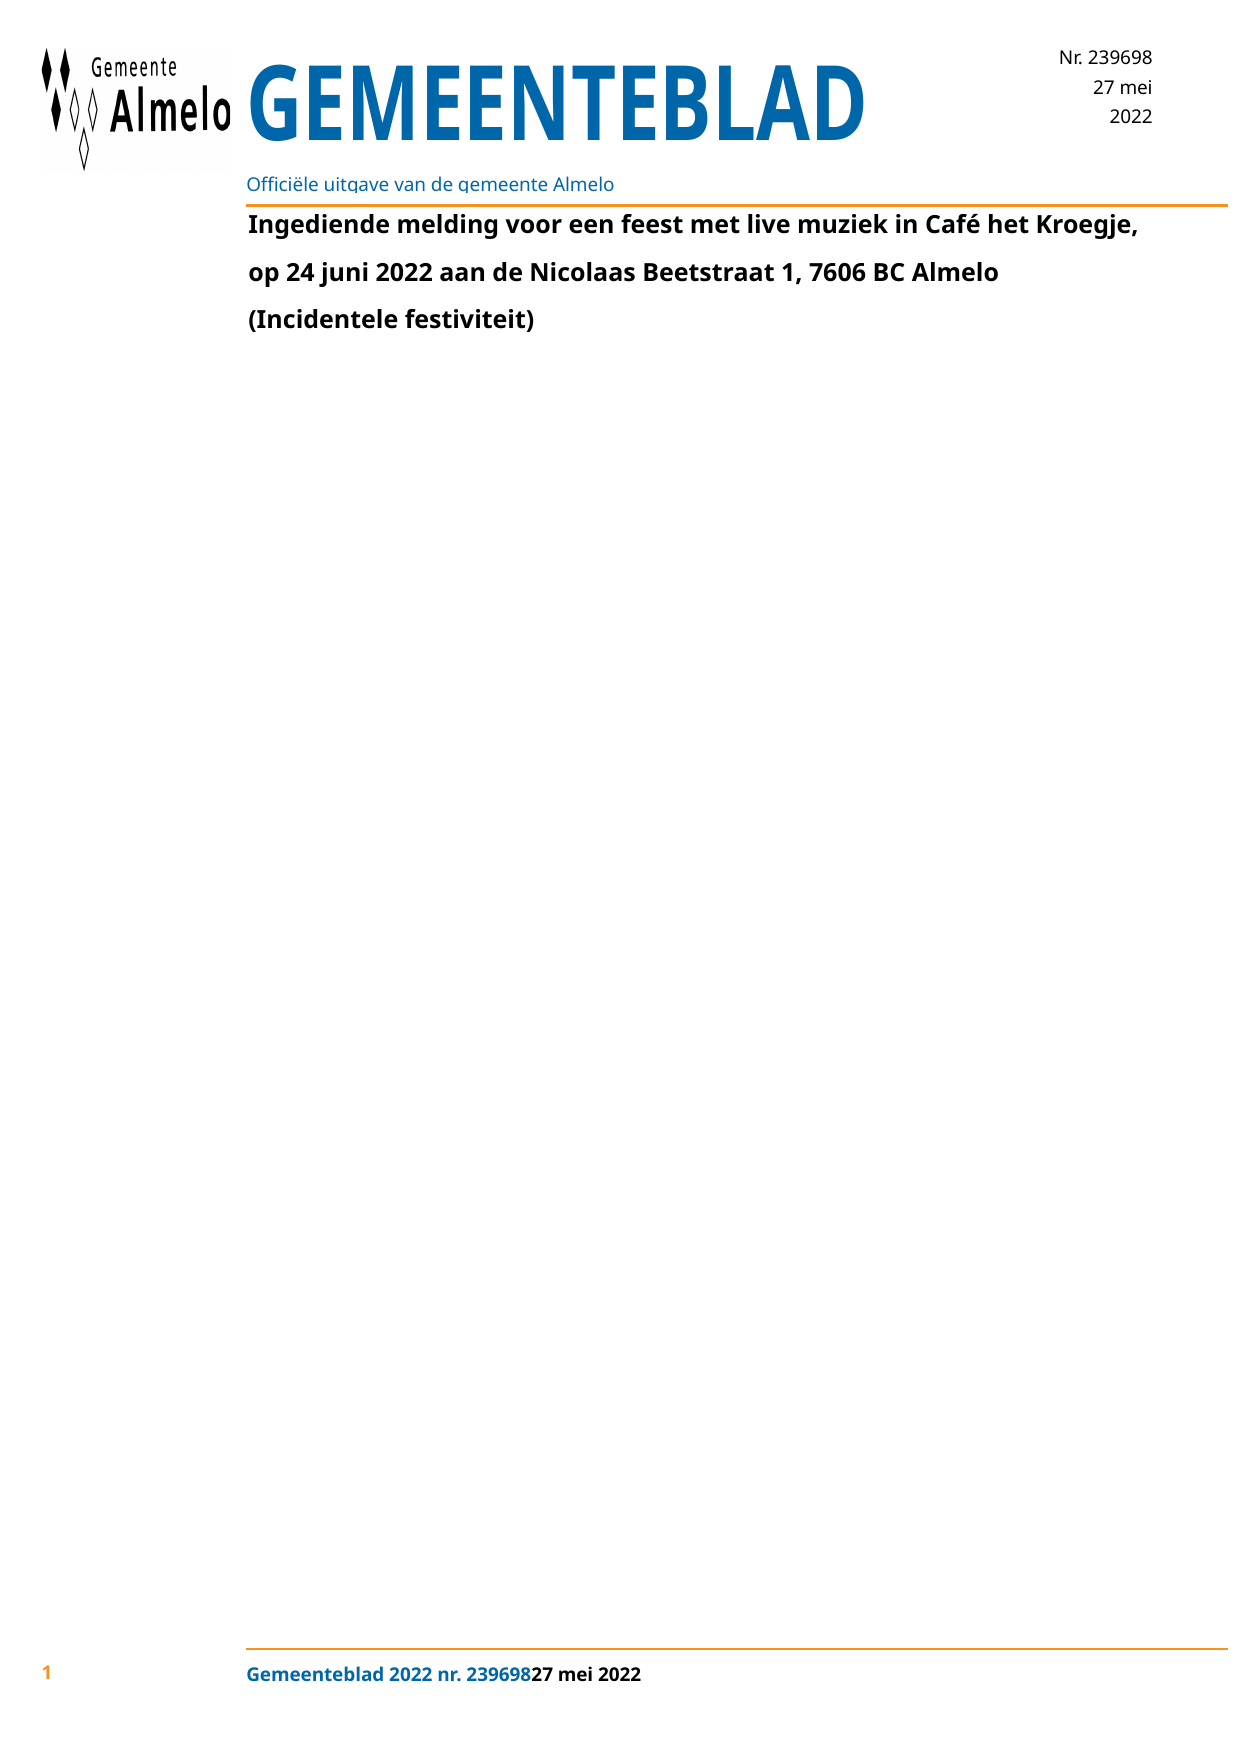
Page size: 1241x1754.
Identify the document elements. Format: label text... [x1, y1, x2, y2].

picture [41, 47, 231, 172]
text Ingediende melding voor een feest met live muziek in Café het Kroegje, op 24 juni 2022 aan de Nicolaas Beetstraat 1, 7606 BC Almelo (Incidentele festiviteit) [248, 207, 1152, 336]
